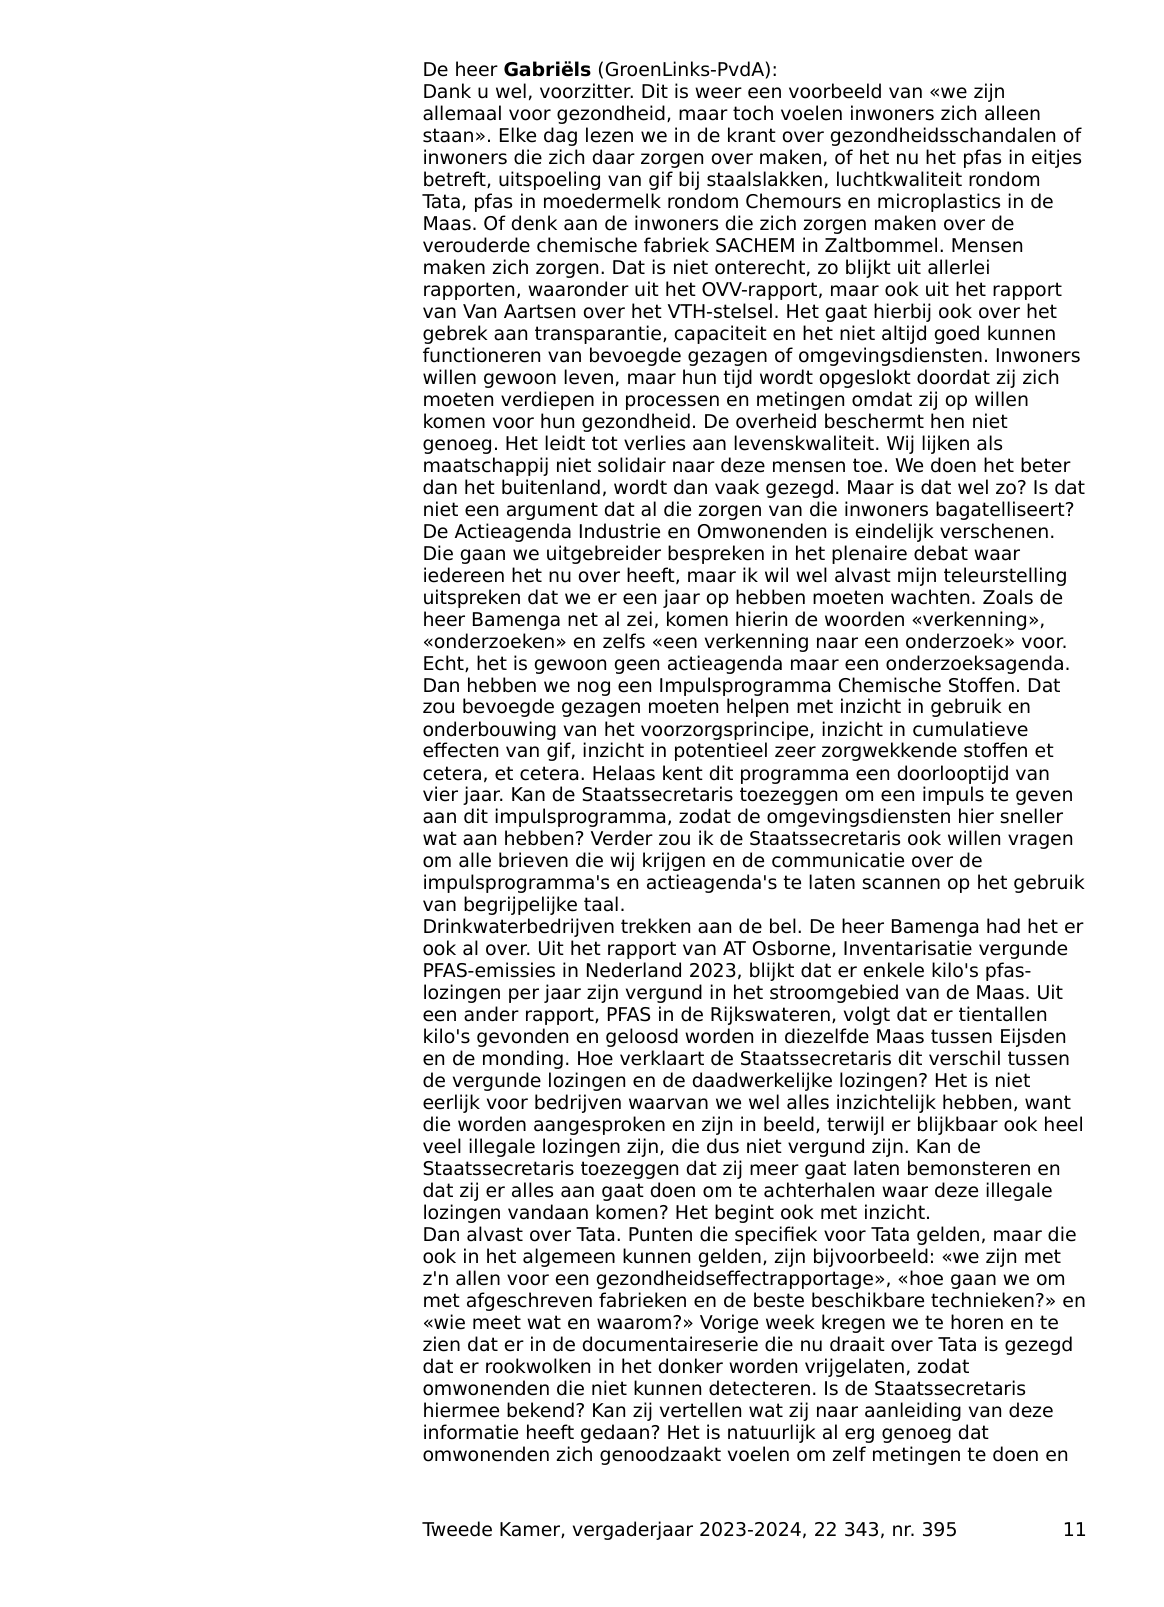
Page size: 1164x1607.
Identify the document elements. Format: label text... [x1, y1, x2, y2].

text De Actieagenda Industrie en Omwonenden is eindelijk verschenen. Die gaan we uitgebreider bespreken in het plenaire debat waar iedereen het nu over heeft, maar ik wil wel alvast mijn teleurstelling uitspreken dat we er een jaar op hebben moeten wachten. Zoals de heer Bamenga net al zei, komen hierin de woorden «verkenning», «onderzoeken» en zelfs «een verkenning naar een onderzoek» voor. Echt, het is gewoon geen actieagenda maar een onderzoeksagenda. [422, 521, 1087, 674]
text De heer Gabriëls (GroenLinks-PvdA): [422, 59, 1087, 81]
text Dank u wel, voorzitter. Dit is weer een voorbeeld van «we zijn allemaal voor gezondheid, maar toch voelen inwoners zich alleen staan». Elke dag lezen we in de krant over gezondheidsschandalen of inwoners die zich daar zorgen over maken, of het nu het pfas in eitjes betreft, uitspoeling van gif bij staalslakken, luchtkwaliteit rondom Tata, pfas in moedermelk rondom Chemours en microplastics in de Maas. Of denk aan de inwoners die zich zorgen maken over de verouderde chemische fabriek SACHEM in Zaltbommel. Mensen maken zich zorgen. Dat is niet onterecht, zo blijkt uit allerlei rapporten, waaronder uit het OVV-rapport, maar ook uit het rapport van Van Aartsen over het VTH-stelsel. Het gaat hierbij ook over het gebrek aan transparantie, capaciteit en het niet altijd goed kunnen functioneren van bevoegde gezagen of omgevingsdiensten. Inwoners willen gewoon leven, maar hun tijd wordt opgeslokt doordat zij zich moeten verdiepen in processen en metingen omdat zij op willen komen voor hun gezondheid. De overheid beschermt hen niet genoeg. Het leidt tot verlies aan levenskwaliteit. Wij lijken als maatschappij niet solidair naar deze mensen toe. We doen het beter dan het buitenland, wordt dan vaak gezegd. Maar is dat wel zo? Is dat niet een argument dat al die zorgen van die inwoners bagatelliseert? [422, 81, 1087, 521]
text Dan alvast over Tata. Punten die specifiek voor Tata gelden, maar die ook in het algemeen kunnen gelden, zijn bijvoorbeeld: «we zijn met z'n allen voor een gezondheidseffectrapportage», «hoe gaan we om met afgeschreven fabrieken en de beste beschikbare technieken?» en «wie meet wat en waarom?» Vorige week kregen we te horen en te zien dat er in de documentaireserie die nu draait over Tata is gezegd dat er rookwolken in het donker worden vrijgelaten, zodat omwonenden die niet kunnen detecteren. Is de Staatssecretaris hiermee bekend? Kan zij vertellen wat zij naar aanleiding van deze informatie heeft gedaan? Het is natuurlijk al erg genoeg dat omwonenden zich genoodzaakt voelen om zelf metingen te doen en [422, 1224, 1087, 1466]
text Dan hebben we nog een Impulsprogramma Chemische Stoffen. Dat zou bevoegde gezagen moeten helpen met inzicht in gebruik en onderbouwing van het voorzorgsprincipe, inzicht in cumulatieve effecten van gif, inzicht in potentieel zeer zorgwekkende stoffen et cetera, et cetera. Helaas kent dit programma een doorlooptijd van vier jaar. Kan de Staatssecretaris toezeggen om een impuls te geven aan dit impulsprogramma, zodat de omgevingsdiensten hier sneller wat aan hebben? Verder zou ik de Staatssecretaris ook willen vragen om alle brieven die wij krijgen en de communicatie over de impulsprogramma's en actieagenda's te laten scannen op het gebruik van begrijpelijke taal. [422, 674, 1087, 916]
text Drinkwaterbedrijven trekken aan de bel. De heer Bamenga had het er ook al over. Uit het rapport van AT Osborne, Inventarisatie vergunde PFAS-emissies in Nederland 2023, blijkt dat er enkele kilo's pfas-lozingen per jaar zijn vergund in het stroomgebied van de Maas. Uit een ander rapport, PFAS in de Rijkswateren, volgt dat er tientallen kilo's gevonden en geloosd worden in diezelfde Maas tussen Eijsden en de monding. Hoe verklaart de Staatssecretaris dit verschil tussen de vergunde lozingen en de daadwerkelijke lozingen? Het is niet eerlijk voor bedrijven waarvan we wel alles inzichtelijk hebben, want die worden aangesproken en zijn in beeld, terwijl er blijkbaar ook heel veel illegale lozingen zijn, die dus niet vergund zijn. Kan de Staatssecretaris toezeggen dat zij meer gaat laten bemonsteren en dat zij er alles aan gaat doen om te achterhalen waar deze illegale lozingen vandaan komen? Het begint ook met inzicht. [422, 916, 1087, 1224]
